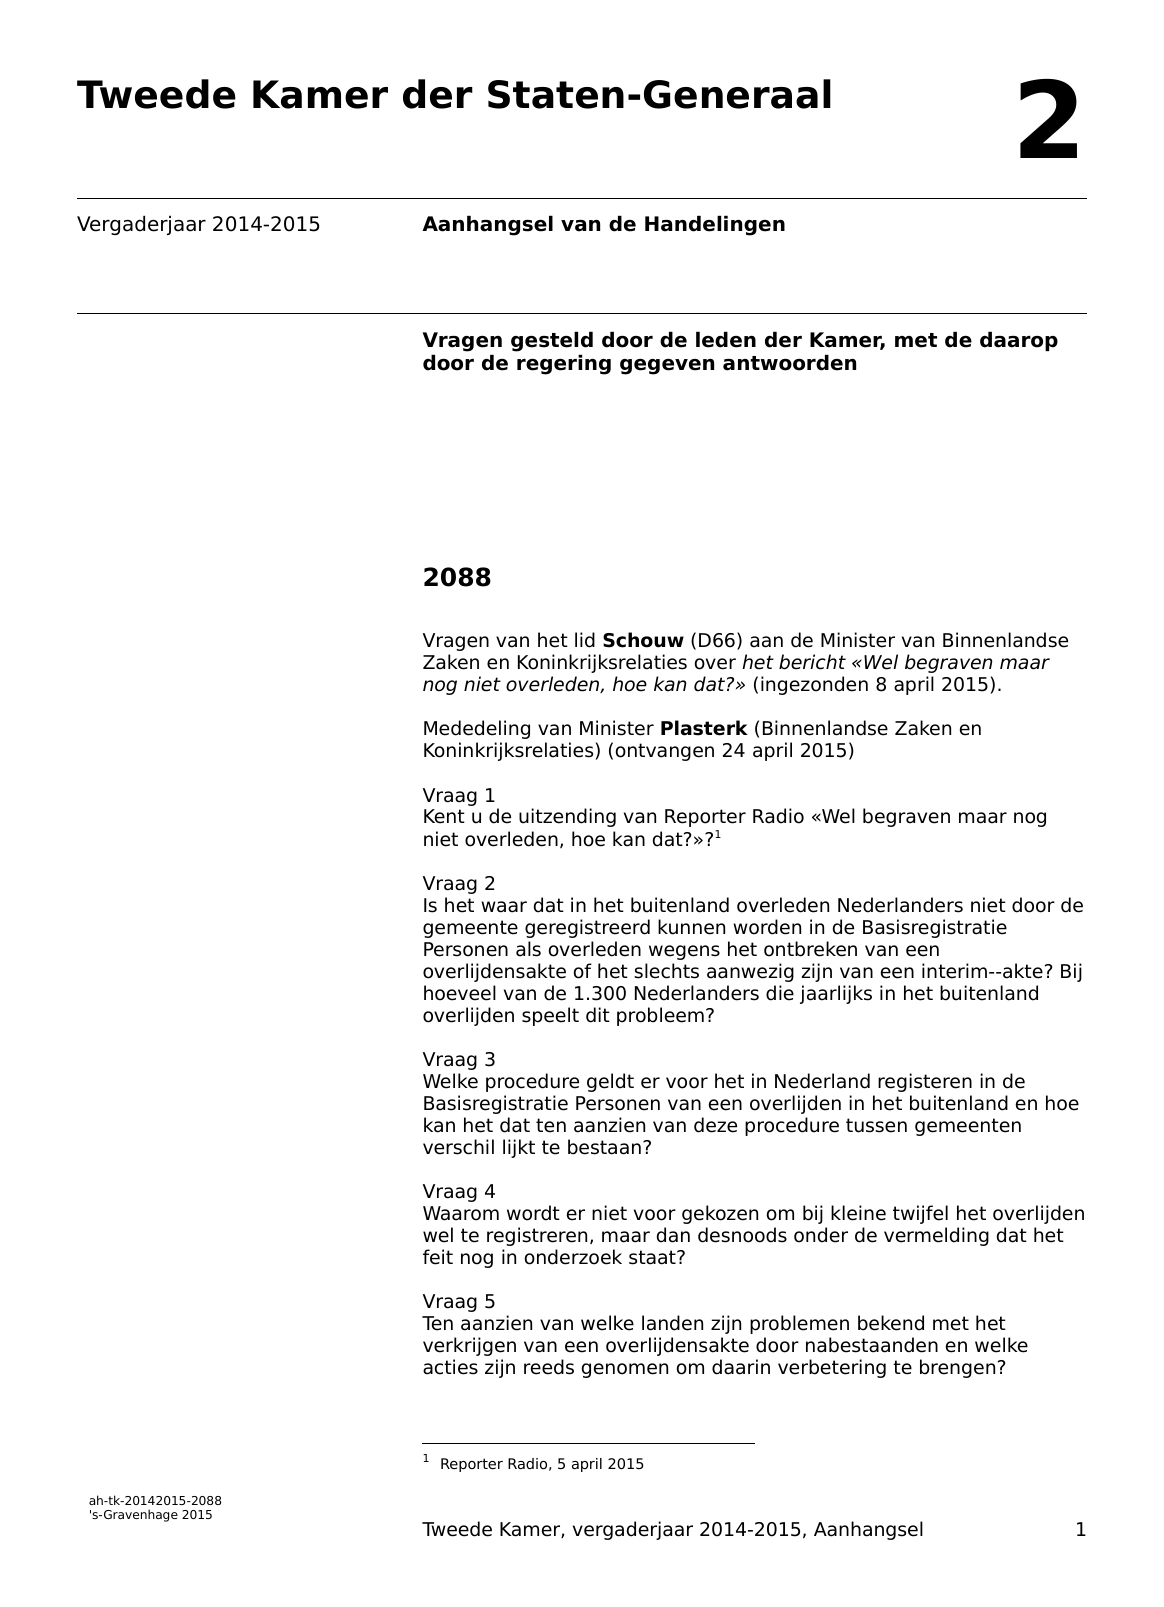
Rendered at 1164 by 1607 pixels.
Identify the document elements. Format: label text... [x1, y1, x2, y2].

table_cell Aanhangsel van de Handelingen [422, 199, 1087, 313]
table_cell Vragen gesteld door de leden der Kamer, met de daarop door de regering gegeven antwoorden [422, 314, 1087, 375]
text Waarom wordt er niet voor gekozen om bij kleine twijfel het overlijden wel te registreren, maar dan desnoods onder de vermelding dat het feit nog in onderzoek staat? [422, 1203, 1087, 1269]
text Reporter Radio, 5 april 2015 [422, 1452, 1087, 1474]
text Kent u de uitzending van Reporter Radio «Wel begraven maar nog niet overleden, hoe kan dat?»? [422, 806, 1087, 850]
table_cell Vergaderjaar 2014-2015 [77, 199, 422, 313]
text Vraag 4 [422, 1181, 1087, 1203]
text Is het waar dat in het buitenland overleden Nederlanders niet door de gemeente geregistreerd kunnen worden in de Basisregistratie Personen als overleden wegens het ontbreken van een overlijdensakte of het slechts aanwezig zijn van een interim--akte? Bij hoeveel van de 1.300 Nederlanders die jaarlijks in het buitenland overlijden speelt dit probleem? [422, 894, 1087, 1026]
text Welke procedure geldt er voor het in Nederland registeren in de Basisregistratie Personen van een overlijden in het buitenland en hoe kan het dat ten aanzien van deze procedure tussen gemeenten verschil lijkt te bestaan? [422, 1071, 1087, 1158]
text Vraag 2 [422, 873, 1087, 894]
table_header Tweede Kamer der Staten-Generaal [77, 59, 886, 198]
text ah-tk-20142015-2088 [88, 1494, 323, 1508]
text 's-Gravenhage 2015 [88, 1508, 323, 1522]
text Vraag 1 [422, 784, 1087, 806]
text Vraag 3 [422, 1049, 1087, 1071]
text Mededeling van Minister Plasterk (Binnenlandse Zaken en Koninkrijksrelaties) (ontvangen 24 april 2015) [422, 718, 1087, 762]
text 2088 [422, 563, 1087, 592]
text Vragen van het lid Schouw (D66) aan de Minister van Binnenlandse Zaken en Koninkrijksrelaties over het bericht «Wel begraven maar nog niet overleden, hoe kan dat?» (ingezonden 8 april 2015). [422, 630, 1087, 696]
text Ten aanzien van welke landen zijn problemen bekend met het verkrijgen van een overlijdensakte door nabestaanden en welke acties zijn reeds genomen om daarin verbetering te brengen? [422, 1313, 1087, 1379]
table_header 2 [886, 59, 1087, 198]
table_cell [77, 314, 422, 375]
text Vraag 5 [422, 1291, 1087, 1313]
